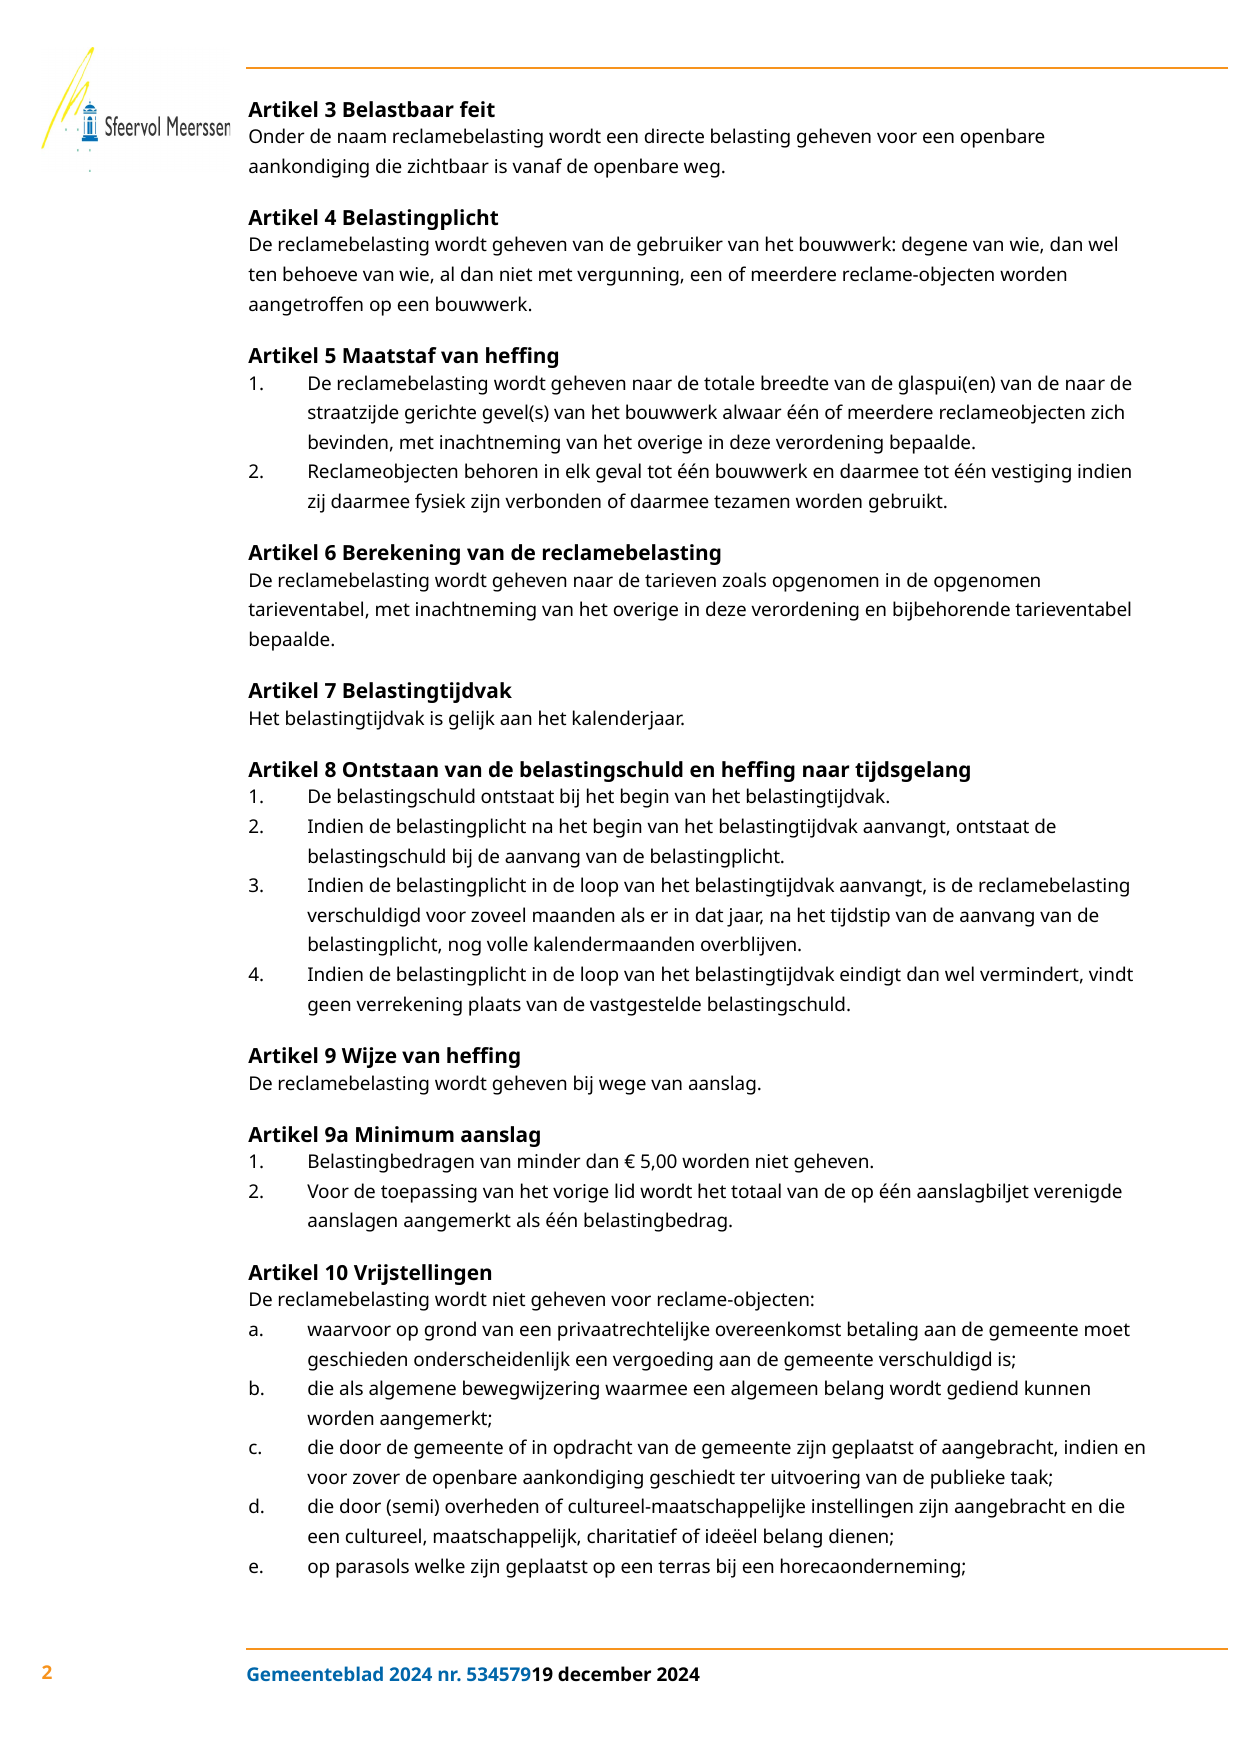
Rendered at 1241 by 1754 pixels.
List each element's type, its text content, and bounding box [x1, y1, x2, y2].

text Artikel 3 Belastbaar feit [248, 95, 1152, 123]
text Artikel 5 Maatstaf van heffing [248, 341, 1152, 370]
list Belastingbedragen van minder dan € 5,00 worden niet geheven. [248, 1148, 1152, 1174]
text Onder de naam reclamebelasting wordt een directe belasting geheven voor een openbare aankondiging die zichtbaar is vanaf de openbare weg. [248, 123, 1152, 178]
list Voor de toepassing van het vorige lid wordt het totaal van de op één aanslagbiljet verenigde aanslagen aangemerkt als één belastingbedrag. [248, 1178, 1152, 1233]
list De reclamebelasting wordt geheven naar de totale breedte van de glaspui(en) van de naar de straatzijde gerichte gevel(s) van het bouwwerk alwaar één of meerdere reclameobjecten zich bevinden, met inachtneming van het overige in deze verordening bepaalde. [248, 370, 1152, 454]
text Het belastingtijdvak is gelijk aan het kalenderjaar. [248, 705, 1152, 731]
text De reclamebelasting wordt geheven naar de tarieven zoals opgenomen in de opgenomen tarieventabel, met inachtneming van het overige in deze verordening en bijbehorende tarieventabel bepaalde. [248, 567, 1152, 652]
list Indien de belastingplicht na het begin van het belastingtijdvak aanvangt, ontstaat de belastingschuld bij de aanvang van de belastingplicht. [248, 813, 1152, 869]
text Artikel 6 Berekening van de reclamebelasting [248, 538, 1152, 567]
list waarvoor op grond van een privaatrechtelijke overeenkomst betaling aan de gemeente moet geschieden onderscheidenlijk een vergoeding aan de gemeente verschuldigd is; [248, 1316, 1152, 1371]
text Artikel 9 Wijze van heffing [248, 1041, 1152, 1070]
text De reclamebelasting wordt niet geheven voor reclame-objecten: [248, 1287, 1152, 1312]
text De reclamebelasting wordt geheven van de gebruiker van het bouwwerk: degene van wie, dan wel ten behoeve van wie, al dan niet met vergunning, een of meerdere reclame-objecten worden aangetroffen op een bouwwerk. [248, 232, 1152, 317]
text Artikel 10 Vrijstellingen [248, 1258, 1152, 1287]
list Reclameobjecten behoren in elk geval tot één bouwwerk en daarmee tot één vestiging indien zij daarmee fysiek zijn verbonden of daarmee tezamen worden gebruikt. [248, 458, 1152, 514]
list Indien de belastingplicht in de loop van het belastingtijdvak aanvangt, is de reclamebelasting verschuldigd voor zoveel maanden als er in dat jaar, na het tijdstip van de aanvang van de belastingplicht, nog volle kalendermaanden overblijven. [248, 872, 1152, 957]
list die door (semi) overheden of cultureel-maatschappelijke instellingen zijn aangebracht en die een cultureel, maatschappelijk, charitatief of ideëel belang dienen; [248, 1494, 1152, 1549]
list De belastingschuld ontstaat bij het begin van het belastingtijdvak. [248, 784, 1152, 809]
list die als algemene bewegwijzering waarmee een algemeen belang wordt gediend kunnen worden aangemerkt; [248, 1375, 1152, 1431]
list Indien de belastingplicht in de loop van het belastingtijdvak eindigt dan wel vermindert, vindt geen verrekening plaats van de vastgestelde belastingschuld. [248, 961, 1152, 1017]
list op parasols welke zijn geplaatst op een terras bij een horecaonderneming; [248, 1553, 1152, 1578]
text Artikel 8 Ontstaan van de belastingschuld en heffing naar tijdsgelang [248, 755, 1152, 784]
list die door de gemeente of in opdracht van de gemeente zijn geplaatst of aangebracht, indien en voor zover de openbare aankondiging geschiedt ter uitvoering van de publieke taak; [248, 1434, 1152, 1490]
text De reclamebelasting wordt geheven bij wege van aanslag. [248, 1070, 1152, 1095]
text Artikel 9a Minimum aanslag [248, 1120, 1152, 1148]
picture [41, 47, 231, 172]
text Artikel 7 Belastingtijdvak [248, 676, 1152, 705]
text Artikel 4 Belastingplicht [248, 203, 1152, 232]
